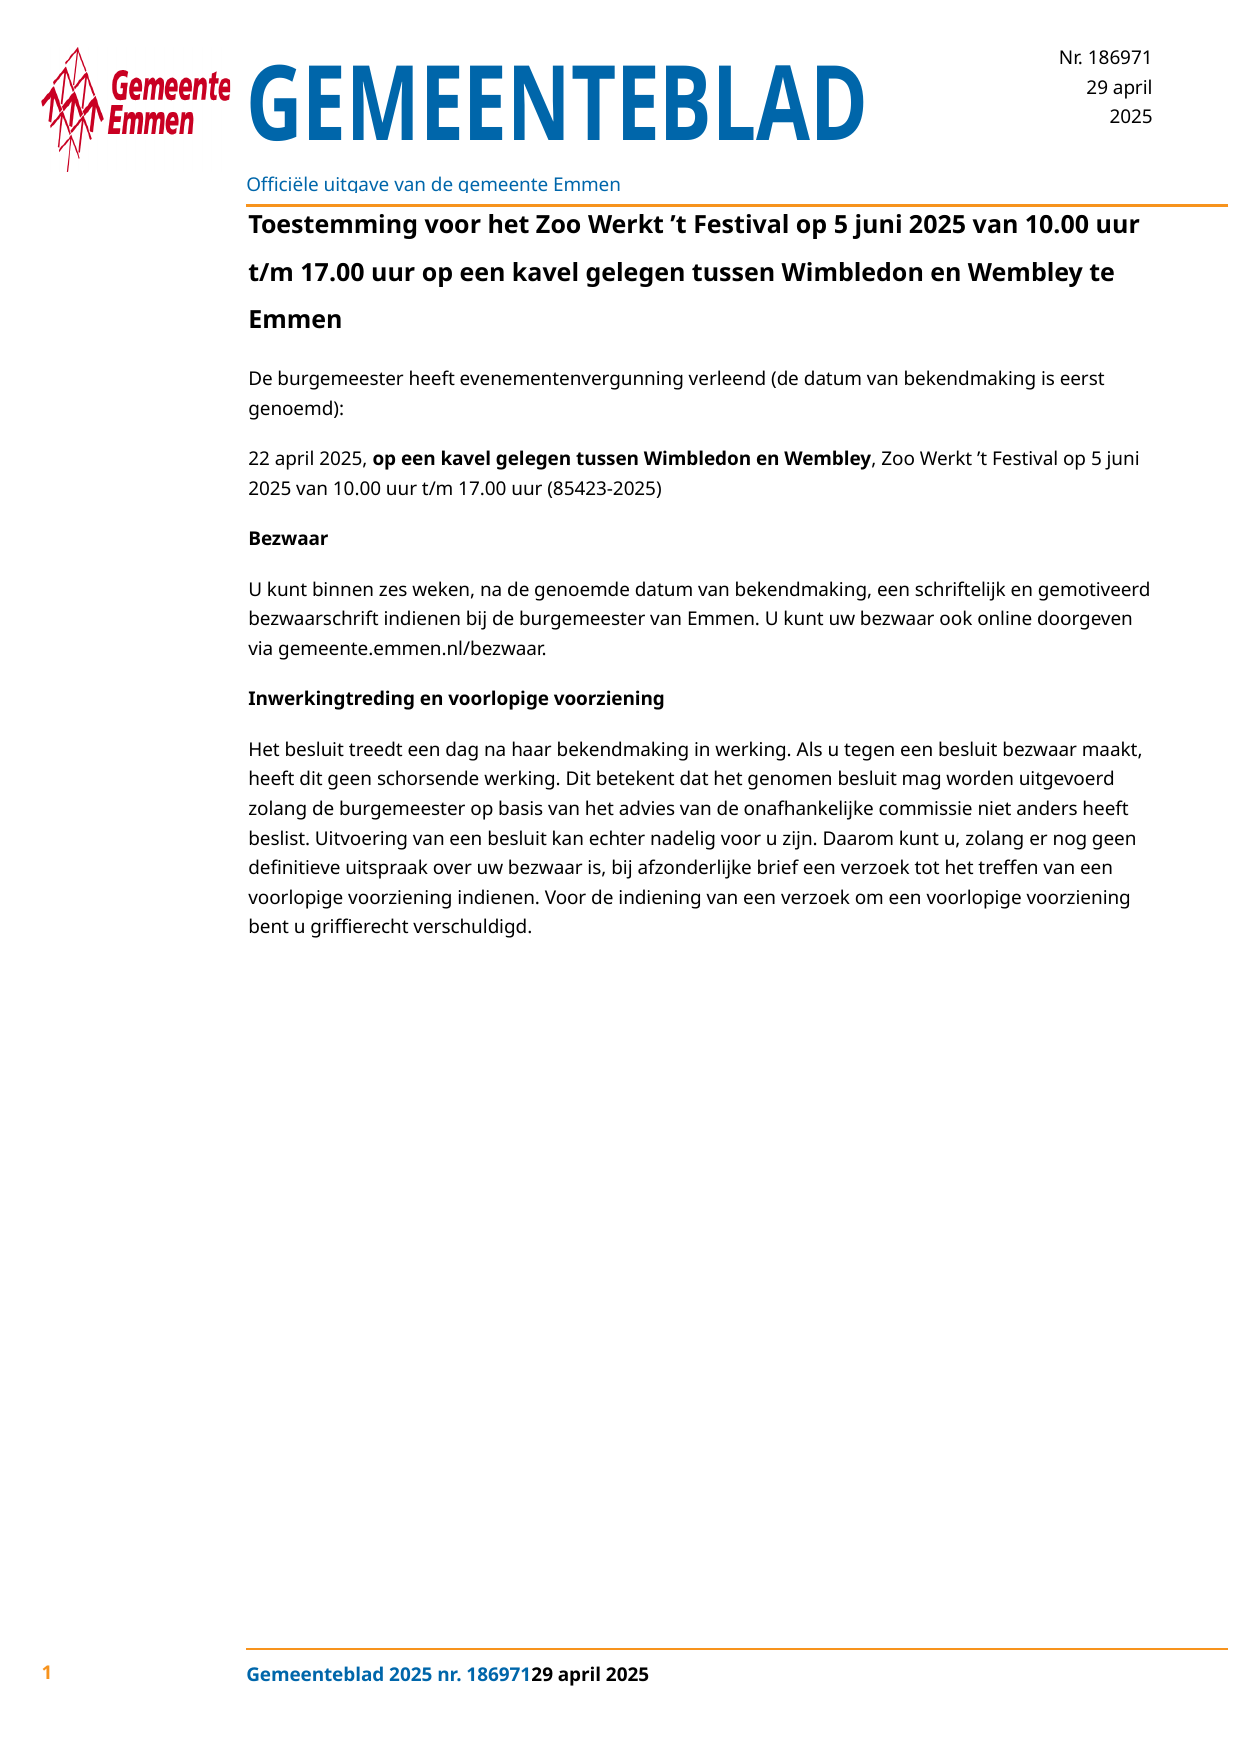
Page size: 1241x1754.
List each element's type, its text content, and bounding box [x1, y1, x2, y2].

text U kunt binnen zes weken, na de genoemde datum van bekendmaking, een schriftelijk en gemotiveerd bezwaarschrift indienen bij de burgemeester van Emmen. U kunt uw bezwaar ook online doorgeven via gemeente.emmen.nl/bezwaar. [248, 576, 1152, 661]
picture [41, 47, 231, 172]
text Inwerkingtreding en voorlopige voorziening [248, 686, 1152, 711]
text 22 april 2025, op een kavel gelegen tussen Wimbledon en Wembley, Zoo Werkt ’t Festival op 5 juni 2025 van 10.00 uur t/m 17.00 uur (85423-2025) [248, 446, 1152, 501]
text Toestemming voor het Zoo Werkt ’t Festival op 5 juni 2025 van 10.00 uur t/m 17.00 uur op een kavel gelegen tussen Wimbledon en Wembley te Emmen [248, 207, 1152, 336]
text Het besluit treedt een dag na haar bekendmaking in werking. Als u tegen een besluit bezwaar maakt, heeft dit geen schorsende werking. Dit betekent dat het genomen besluit mag worden uitgevoerd zolang de burgemeester op basis van het advies van de onafhankelijke commissie niet anders heeft beslist. Uitvoering van een besluit kan echter nadelig voor u zijn. Daarom kunt u, zolang er nog geen definitieve uitspraak over uw bezwaar is, bij afzonderlijke brief een verzoek tot het treffen van een voorlopige voorziening indienen. Voor de indiening van een verzoek om een voorlopige voorziening bent u griffierecht verschuldigd. [248, 736, 1152, 939]
text De burgemeester heeft evenementenvergunning verleend (de datum van bekendmaking is eerst genoemd): [248, 366, 1152, 421]
text Bezwaar [248, 526, 1152, 551]
